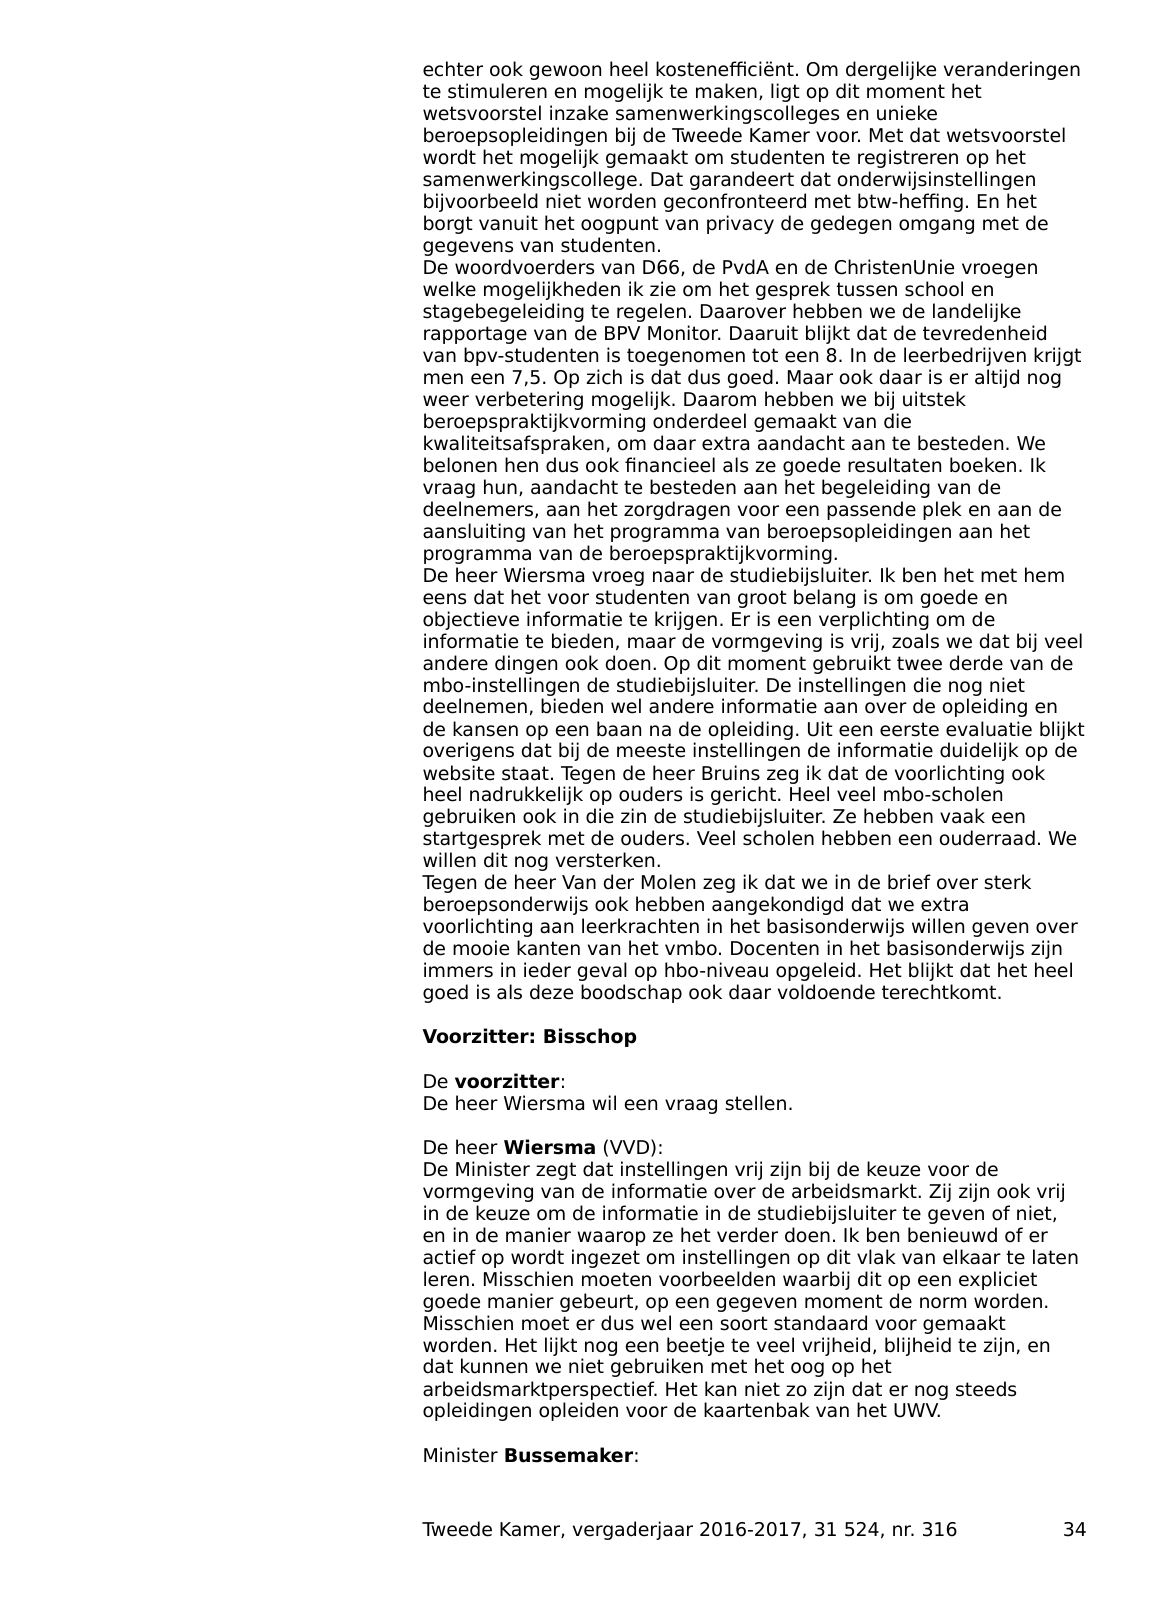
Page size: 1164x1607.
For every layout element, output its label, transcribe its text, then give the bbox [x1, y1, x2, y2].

text echter ook gewoon heel kostenefficiënt. Om dergelijke veranderingen te stimuleren en mogelijk te maken, ligt op dit moment het wetsvoorstel inzake samenwerkingscolleges en unieke beroepsopleidingen bij de Tweede Kamer voor. Met dat wetsvoorstel wordt het mogelijk gemaakt om studenten te registreren op het samenwerkingscollege. Dat garandeert dat onderwijsinstellingen bijvoorbeeld niet worden geconfronteerd met btw-heffing. En het borgt vanuit het oogpunt van privacy de gedegen omgang met de gegevens van studenten. [422, 59, 1087, 257]
text De heer Wiersma wil een vraag stellen. [422, 1092, 1087, 1114]
text De Minister zegt dat instellingen vrij zijn bij de keuze voor de vormgeving van de informatie over de arbeidsmarkt. Zij zijn ook vrij in de keuze om de informatie in de studiebijsluiter te geven of niet, en in de manier waarop ze het verder doen. Ik ben benieuwd of er actief op wordt ingezet om instellingen op dit vlak van elkaar te laten leren. Misschien moeten voorbeelden waarbij dit op een expliciet goede manier gebeurt, op een gegeven moment de norm worden. Misschien moet er dus wel een soort standaard voor gemaakt worden. Het lijkt nog een beetje te veel vrijheid, blijheid te zijn, en dat kunnen we niet gebruiken met het oog op het arbeidsmarktperspectief. Het kan niet zo zijn dat er nog steeds opleidingen opleiden voor de kaartenbak van het UWV. [422, 1159, 1087, 1422]
text De heer Wiersma (VVD): [422, 1137, 1087, 1159]
text Minister Bussemaker: [422, 1444, 1087, 1467]
text De voorzitter: [422, 1071, 1087, 1092]
text De heer Wiersma vroeg naar de studiebijsluiter. Ik ben het met hem eens dat het voor studenten van groot belang is om goede en objectieve informatie te krijgen. Er is een verplichting om de informatie te bieden, maar de vormgeving is vrij, zoals we dat bij veel andere dingen ook doen. Op dit moment gebruikt twee derde van de mbo-instellingen de studiebijsluiter. De instellingen die nog niet deelnemen, bieden wel andere informatie aan over de opleiding en de kansen op een baan na de opleiding. Uit een eerste evaluatie blijkt overigens dat bij de meeste instellingen de informatie duidelijk op de website staat. Tegen de heer Bruins zeg ik dat de voorlichting ook heel nadrukkelijk op ouders is gericht. Heel veel mbo-scholen gebruiken ook in die zin de studiebijsluiter. Ze hebben vaak een startgesprek met de ouders. Veel scholen hebben een ouderraad. We willen dit nog versterken. [422, 564, 1087, 872]
text De woordvoerders van D66, de PvdA en de ChristenUnie vroegen welke mogelijkheden ik zie om het gesprek tussen school en stagebegeleiding te regelen. Daarover hebben we de landelijke rapportage van de BPV Monitor. Daaruit blijkt dat de tevredenheid van bpv-studenten is toegenomen tot een 8. In de leerbedrijven krijgt men een 7,5. Op zich is dat dus goed. Maar ook daar is er altijd nog weer verbetering mogelijk. Daarom hebben we bij uitstek beroepspraktijkvorming onderdeel gemaakt van die kwaliteitsafspraken, om daar extra aandacht aan te besteden. We belonen hen dus ook financieel als ze goede resultaten boeken. Ik vraag hun, aandacht te besteden aan het begeleiding van de deelnemers, aan het zorgdragen voor een passende plek en aan de aansluiting van het programma van beroepsopleidingen aan het programma van de beroepspraktijkvorming. [422, 257, 1087, 564]
text Tegen de heer Van der Molen zeg ik dat we in de brief over sterk beroepsonderwijs ook hebben aangekondigd dat we extra voorlichting aan leerkrachten in het basisonderwijs willen geven over de mooie kanten van het vmbo. Docenten in het basisonderwijs zijn immers in ieder geval op hbo-niveau opgeleid. Het blijkt dat het heel goed is als deze boodschap ook daar voldoende terechtkomt. [422, 872, 1087, 1004]
subtitle Voorzitter: Bisschop [422, 1026, 1087, 1048]
